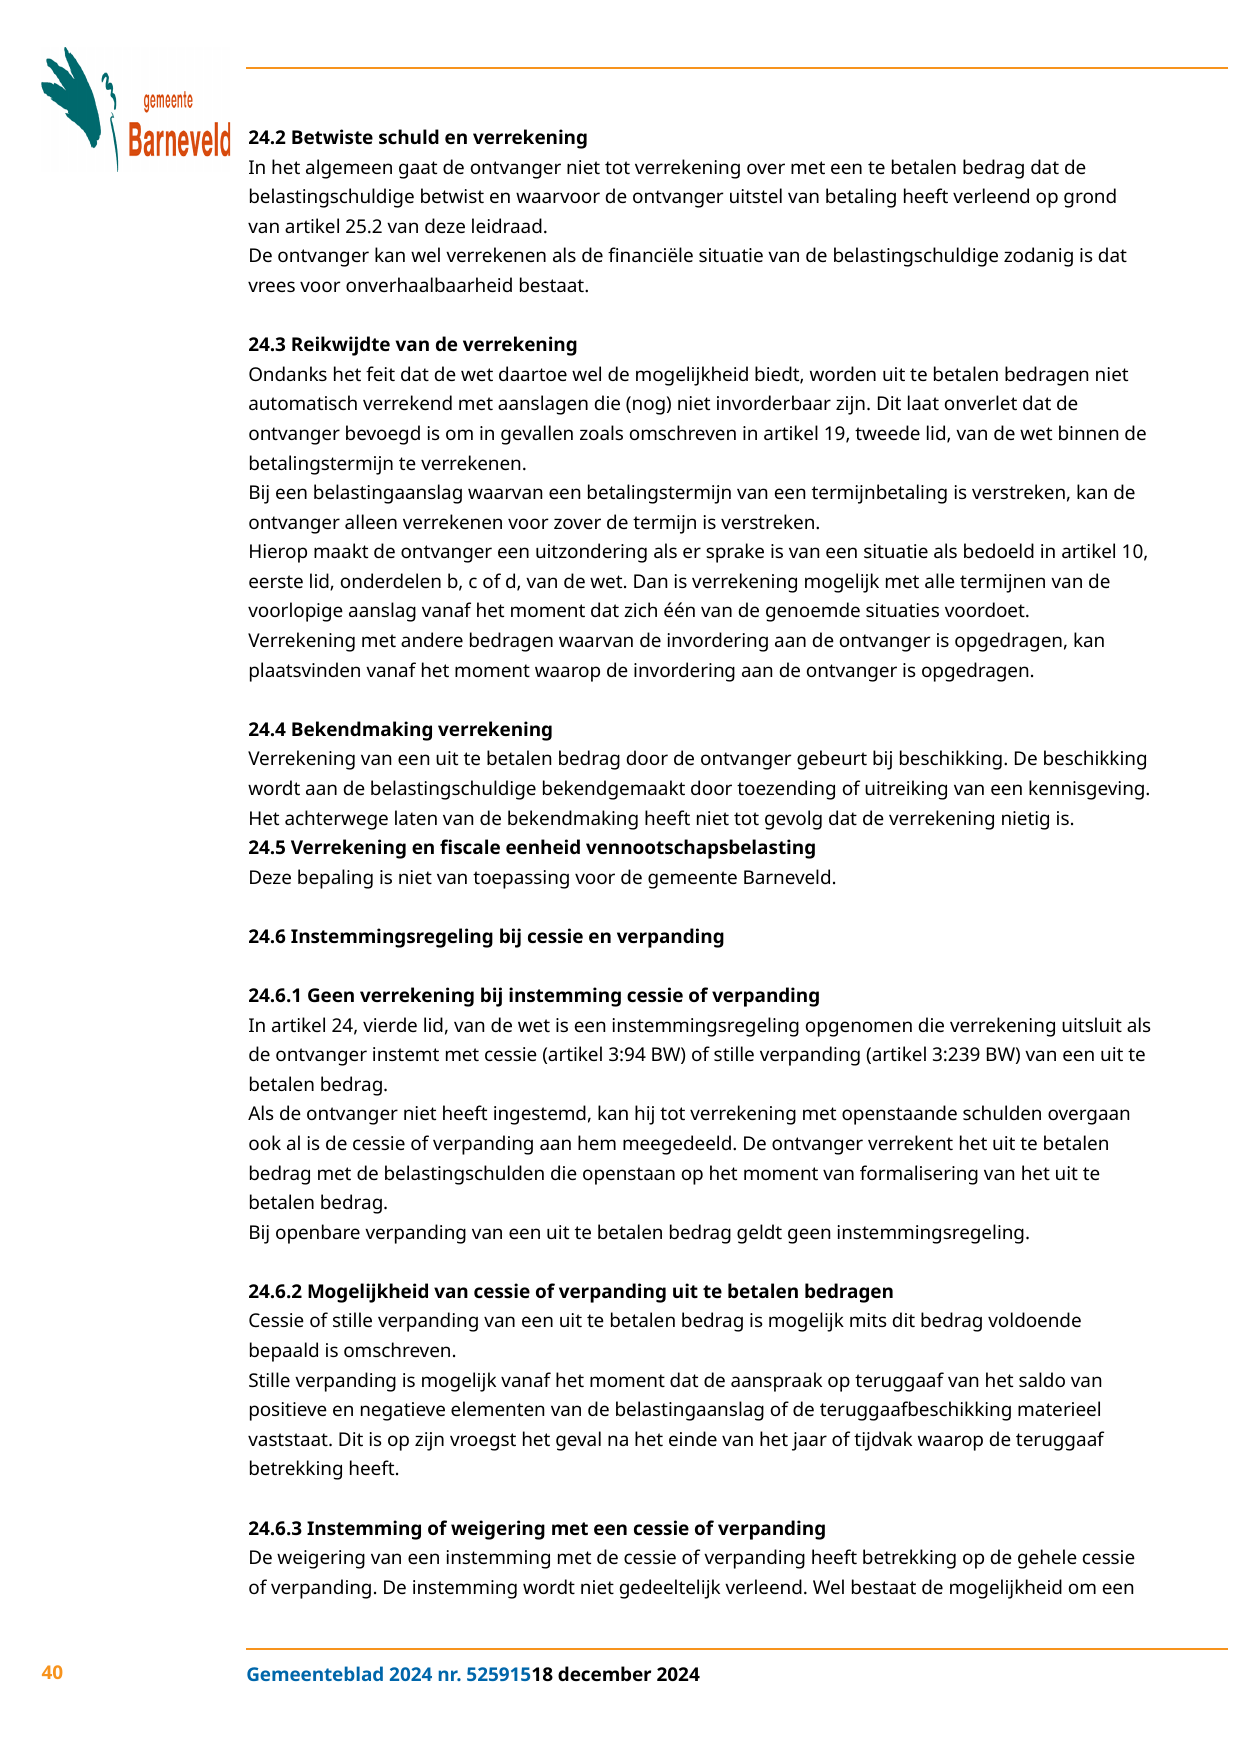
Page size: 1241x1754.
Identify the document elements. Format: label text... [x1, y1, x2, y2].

text Hierop maakt de ontvanger een uitzondering als er sprake is van een situatie als bedoeld in artikel 10, eerste lid, onderdelen b, c of d, van de wet. Dan is verrekening mogelijk met alle termijnen van de voorlopige aanslag vanaf het moment dat zich één van de genoemde situaties voordoet. [248, 538, 1152, 623]
text 24.5 Verrekening en fiscale eenheid vennootschapsbelasting [248, 834, 1152, 860]
text In artikel 24, vierde lid, van de wet is een instemmingsregeling opgenomen die verrekening uitsluit als de ontvanger instemt met cessie (artikel 3:94 BW) of stille verpanding (artikel 3:239 BW) van een uit te betalen bedrag. [248, 1012, 1152, 1097]
text 24.3 Reikwijdte van de verrekening [248, 331, 1152, 357]
text Verrekening met andere bedragen waarvan de invordering aan de ontvanger is opgedragen, kan plaatsvinden vanaf het moment waarop de invordering aan de ontvanger is opgedragen. [248, 627, 1152, 683]
text De ontvanger kan wel verrekenen als de financiële situatie van de belastingschuldige zodanig is dat vrees voor onverhaalbaarheid bestaat. [248, 243, 1152, 298]
text Het achterwege laten van de bekendmaking heeft niet tot gevolg dat de verrekening nietig is. [248, 805, 1152, 831]
text 24.6.3 Instemming of weigering met een cessie of verpanding [248, 1515, 1152, 1541]
text Deze bepaling is niet van toepassing voor de gemeente Barneveld. [248, 864, 1152, 890]
text Verrekening van een uit te betalen bedrag door de ontvanger gebeurt bij beschikking. De beschikking wordt aan de belastingschuldige bekendgemaakt door toezending of uitreiking van een kennisgeving. [248, 746, 1152, 801]
text Stille verpanding is mogelijk vanaf het moment dat de aanspraak op teruggaaf van het saldo van positieve en negatieve elementen van de belastingaanslag of de teruggaafbeschikking materieel vaststaat. Dit is op zijn vroegst het geval na het einde van het jaar of tijdvak waarop de teruggaaf betrekking heeft. [248, 1367, 1152, 1481]
text Bij een belastingaanslag waarvan een betalingstermijn van een termijnbetaling is verstreken, kan de ontvanger alleen verrekenen voor zover de termijn is verstreken. [248, 479, 1152, 535]
text 24.2 Betwiste schuld en verrekening [248, 124, 1152, 150]
text Als de ontvanger niet heeft ingestemd, kan hij tot verrekening met openstaande schulden overgaan ook al is de cessie of verpanding aan hem meegedeeld. De ontvanger verrekent het uit te betalen bedrag met de belastingschulden die openstaan op het moment van formalisering van het uit te betalen bedrag. [248, 1101, 1152, 1215]
text In het algemeen gaat de ontvanger niet tot verrekening over met een te betalen bedrag dat de belastingschuldige betwist en waarvoor de ontvanger uitstel van betaling heeft verleend op grond van artikel 25.2 van deze leidraad. [248, 154, 1152, 239]
text 24.4 Bekendmaking verrekening [248, 716, 1152, 742]
text 24.6 Instemmingsregeling bij cessie en verpanding [248, 923, 1152, 949]
text 24.6.2 Mogelijkheid van cessie of verpanding uit te betalen bedragen [248, 1278, 1152, 1304]
text Ondanks het feit dat de wet daartoe wel de mogelijkheid biedt, worden uit te betalen bedragen niet automatisch verrekend met aanslagen die (nog) niet invorderbaar zijn. Dit laat onverlet dat de ontvanger bevoegd is om in gevallen zoals omschreven in artikel 19, tweede lid, van de wet binnen de betalingstermijn te verrekenen. [248, 361, 1152, 476]
picture [41, 47, 231, 172]
text 24.6.1 Geen verrekening bij instemming cessie of verpanding [248, 982, 1152, 1008]
text Bij openbare verpanding van een uit te betalen bedrag geldt geen instemmingsregeling. [248, 1219, 1152, 1245]
text Cessie of stille verpanding van een uit te betalen bedrag is mogelijk mits dit bedrag voldoende bepaald is omschreven. [248, 1308, 1152, 1363]
text De weigering van een instemming met de cessie of verpanding heeft betrekking op de gehele cessie of verpanding. De instemming wordt niet gedeeltelijk verleend. Wel bestaat de mogelijkheid om een [248, 1544, 1152, 1600]
